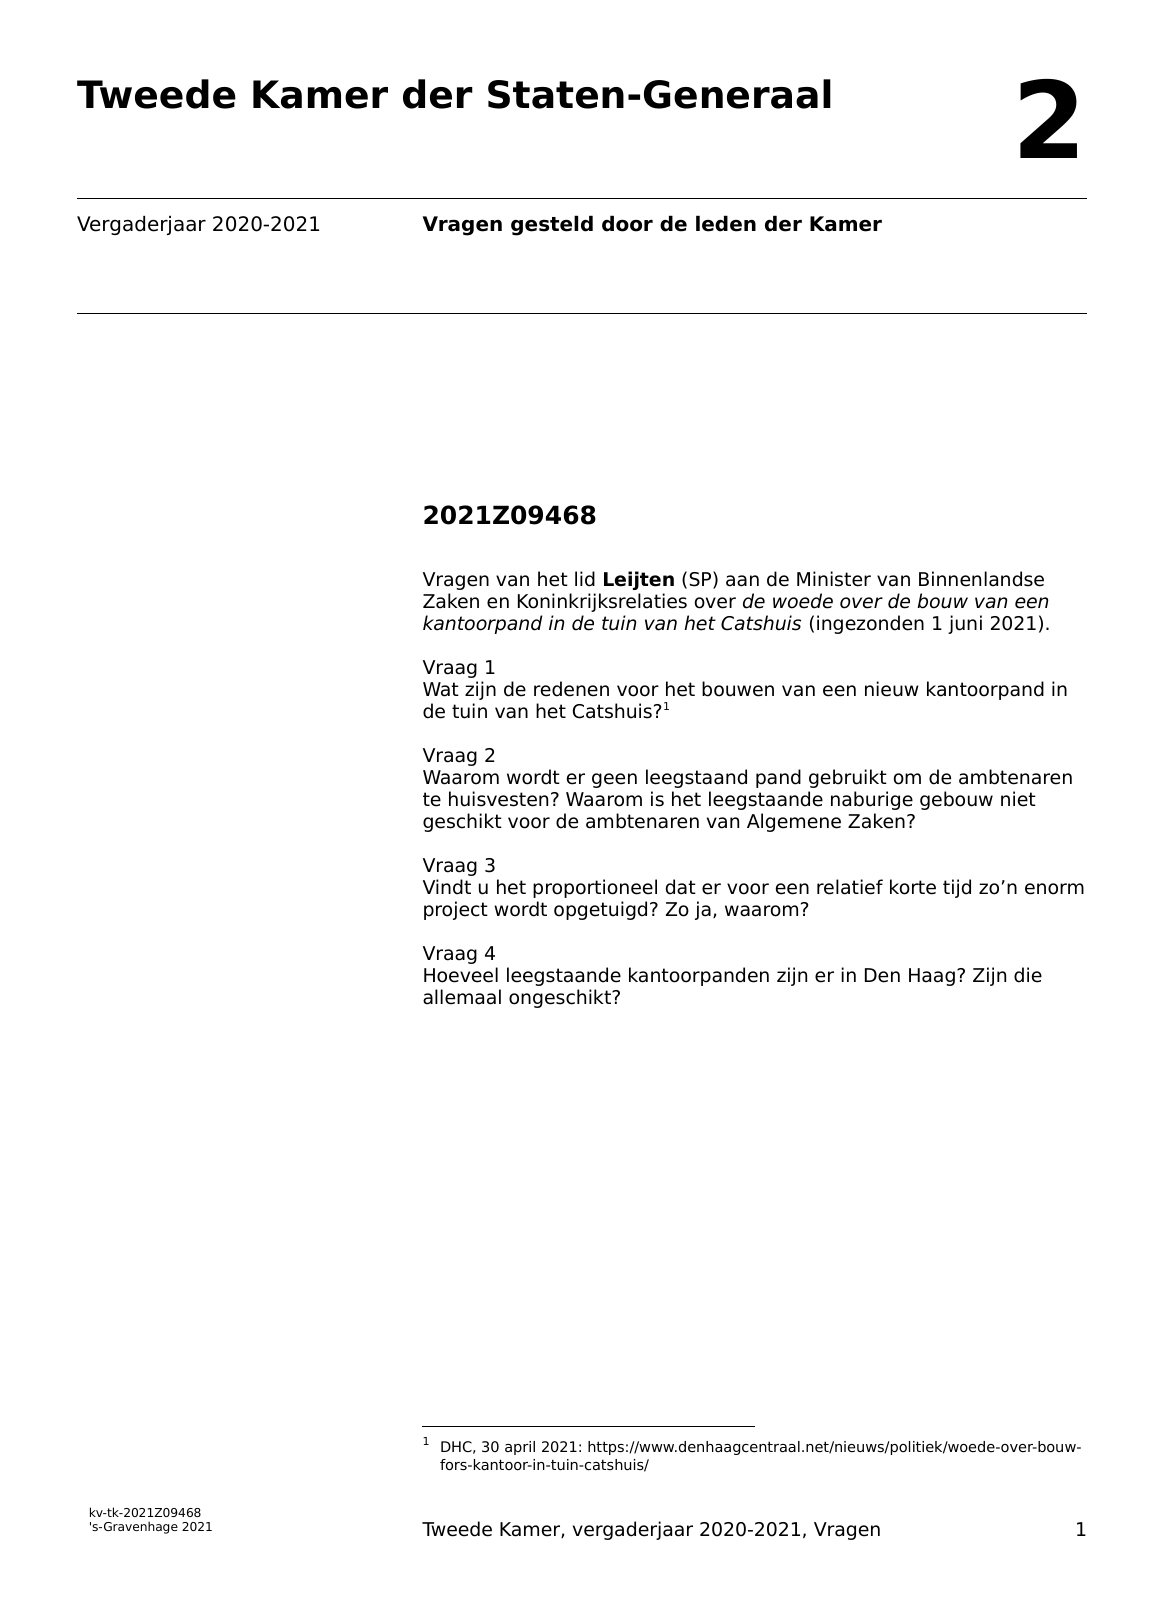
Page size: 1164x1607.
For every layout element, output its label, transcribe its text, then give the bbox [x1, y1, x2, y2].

text Waarom wordt er geen leegstaand pand gebruikt om de ambtenaren te huisvesten? Waarom is het leegstaande naburige gebouw niet geschikt voor de ambtenaren van Algemene Zaken? [422, 767, 1087, 833]
text Vraag 1 [422, 657, 1087, 679]
text 's-Gravenhage 2021 [88, 1520, 323, 1534]
text Vraag 4 [422, 943, 1087, 965]
text DHC, 30 april 2021: https://www.denhaagcentraal.net/nieuws/politiek/woede-over-bouw-fors-kantoor-in-tuin-catshuis/ [422, 1435, 1087, 1474]
text Hoeveel leegstaande kantoorpanden zijn er in Den Haag? Zijn die allemaal ongeschikt? [422, 965, 1087, 1009]
text kv-tk-2021Z09468 [88, 1506, 323, 1520]
text Vindt u het proportioneel dat er voor een relatief korte tijd zo’n enorm project wordt opgetuigd? Zo ja, waarom? [422, 877, 1087, 921]
text Vraag 2 [422, 745, 1087, 767]
table_header Tweede Kamer der Staten-Generaal [77, 59, 886, 198]
text Vraag 3 [422, 855, 1087, 877]
table_cell Vergaderjaar 2020-2021 [77, 199, 422, 313]
table_cell Vragen gesteld door de leden der Kamer [422, 199, 1087, 313]
text Vragen van het lid Leijten (SP) aan de Minister van Binnenlandse Zaken en Koninkrijksrelaties over de woede over de bouw van een kantoorpand in de tuin van het Catshuis (ingezonden 1 juni 2021). [422, 569, 1087, 635]
text Wat zijn de redenen voor het bouwen van een nieuw kantoorpand in de tuin van het Catshuis? [422, 679, 1087, 723]
table_header 2 [886, 59, 1087, 198]
text 2021Z09468 [422, 501, 1087, 531]
